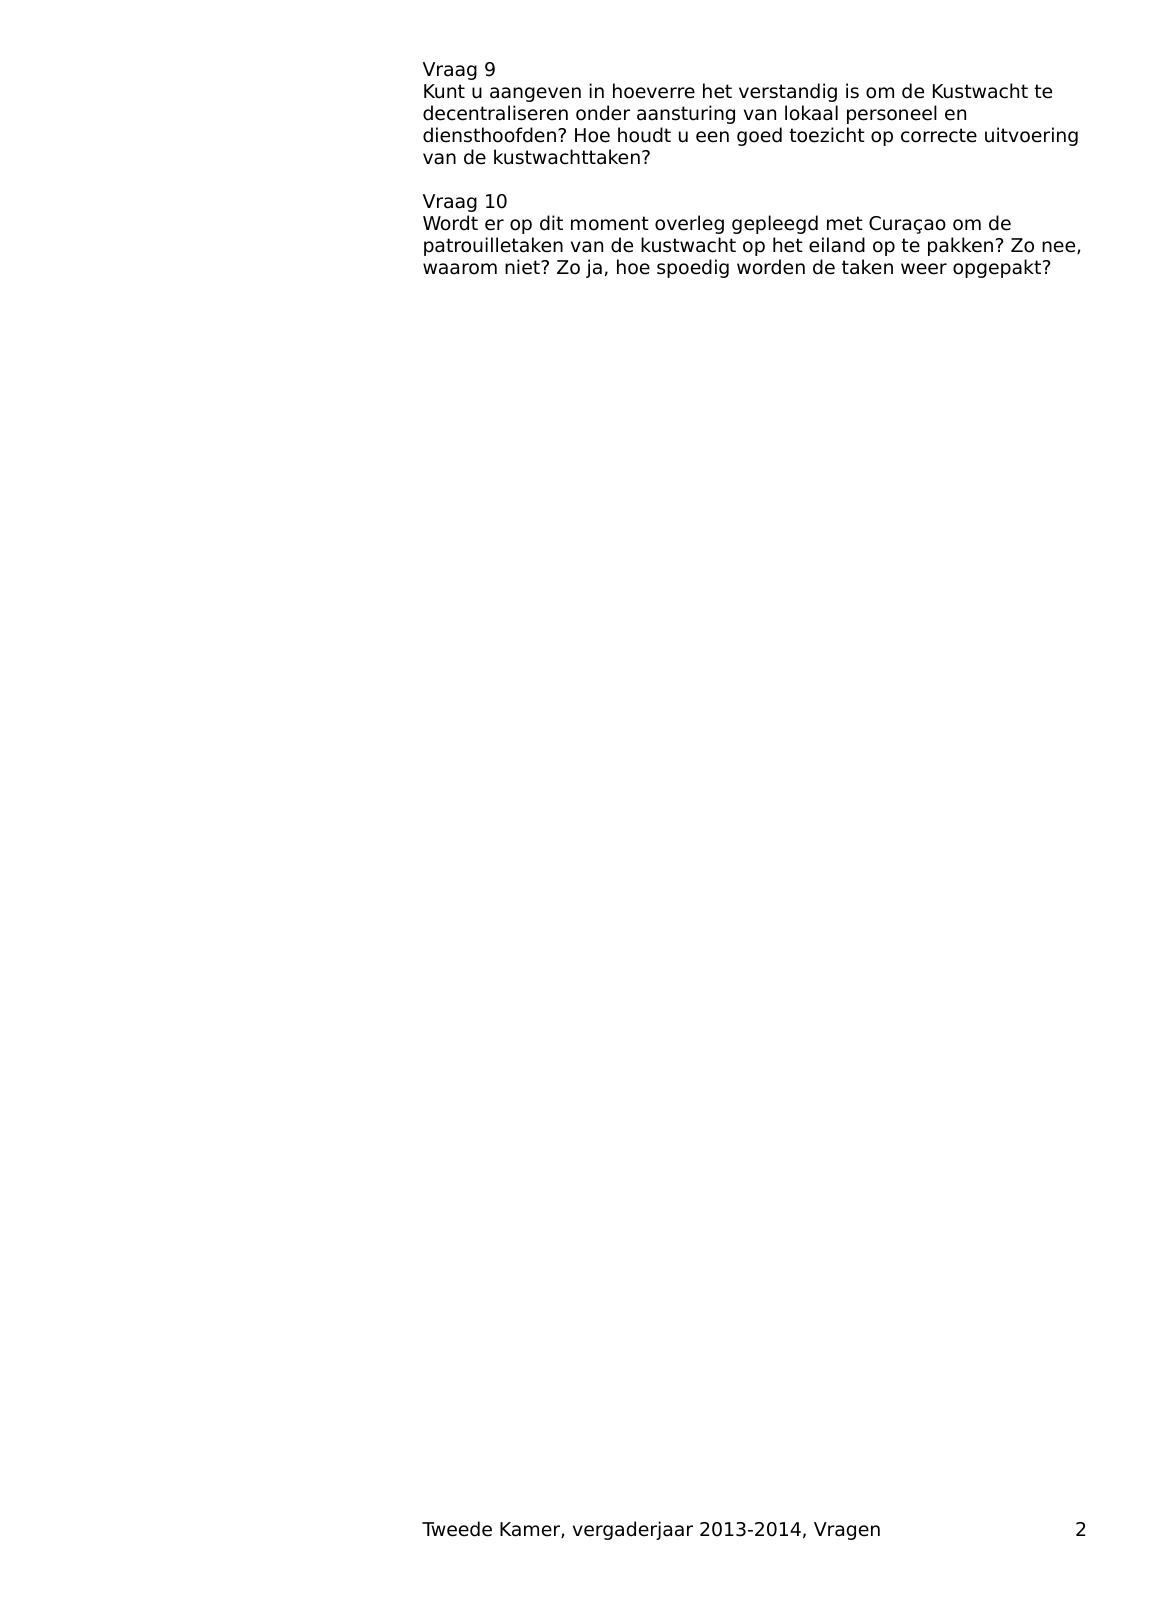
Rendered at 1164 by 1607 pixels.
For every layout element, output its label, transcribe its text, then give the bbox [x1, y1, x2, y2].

text Wordt er op dit moment overleg gepleegd met Curaçao om de patrouilletaken van de kustwacht op het eiland op te pakken? Zo nee, waarom niet? Zo ja, hoe spoedig worden de taken weer opgepakt? [422, 213, 1087, 279]
text Kunt u aangeven in hoeverre het verstandig is om de Kustwacht te decentraliseren onder aansturing van lokaal personeel en diensthoofden? Hoe houdt u een goed toezicht op correcte uitvoering van de kustwachttaken? [422, 81, 1087, 169]
text Vraag 10 [422, 191, 1087, 213]
text Vraag 9 [422, 59, 1087, 81]
